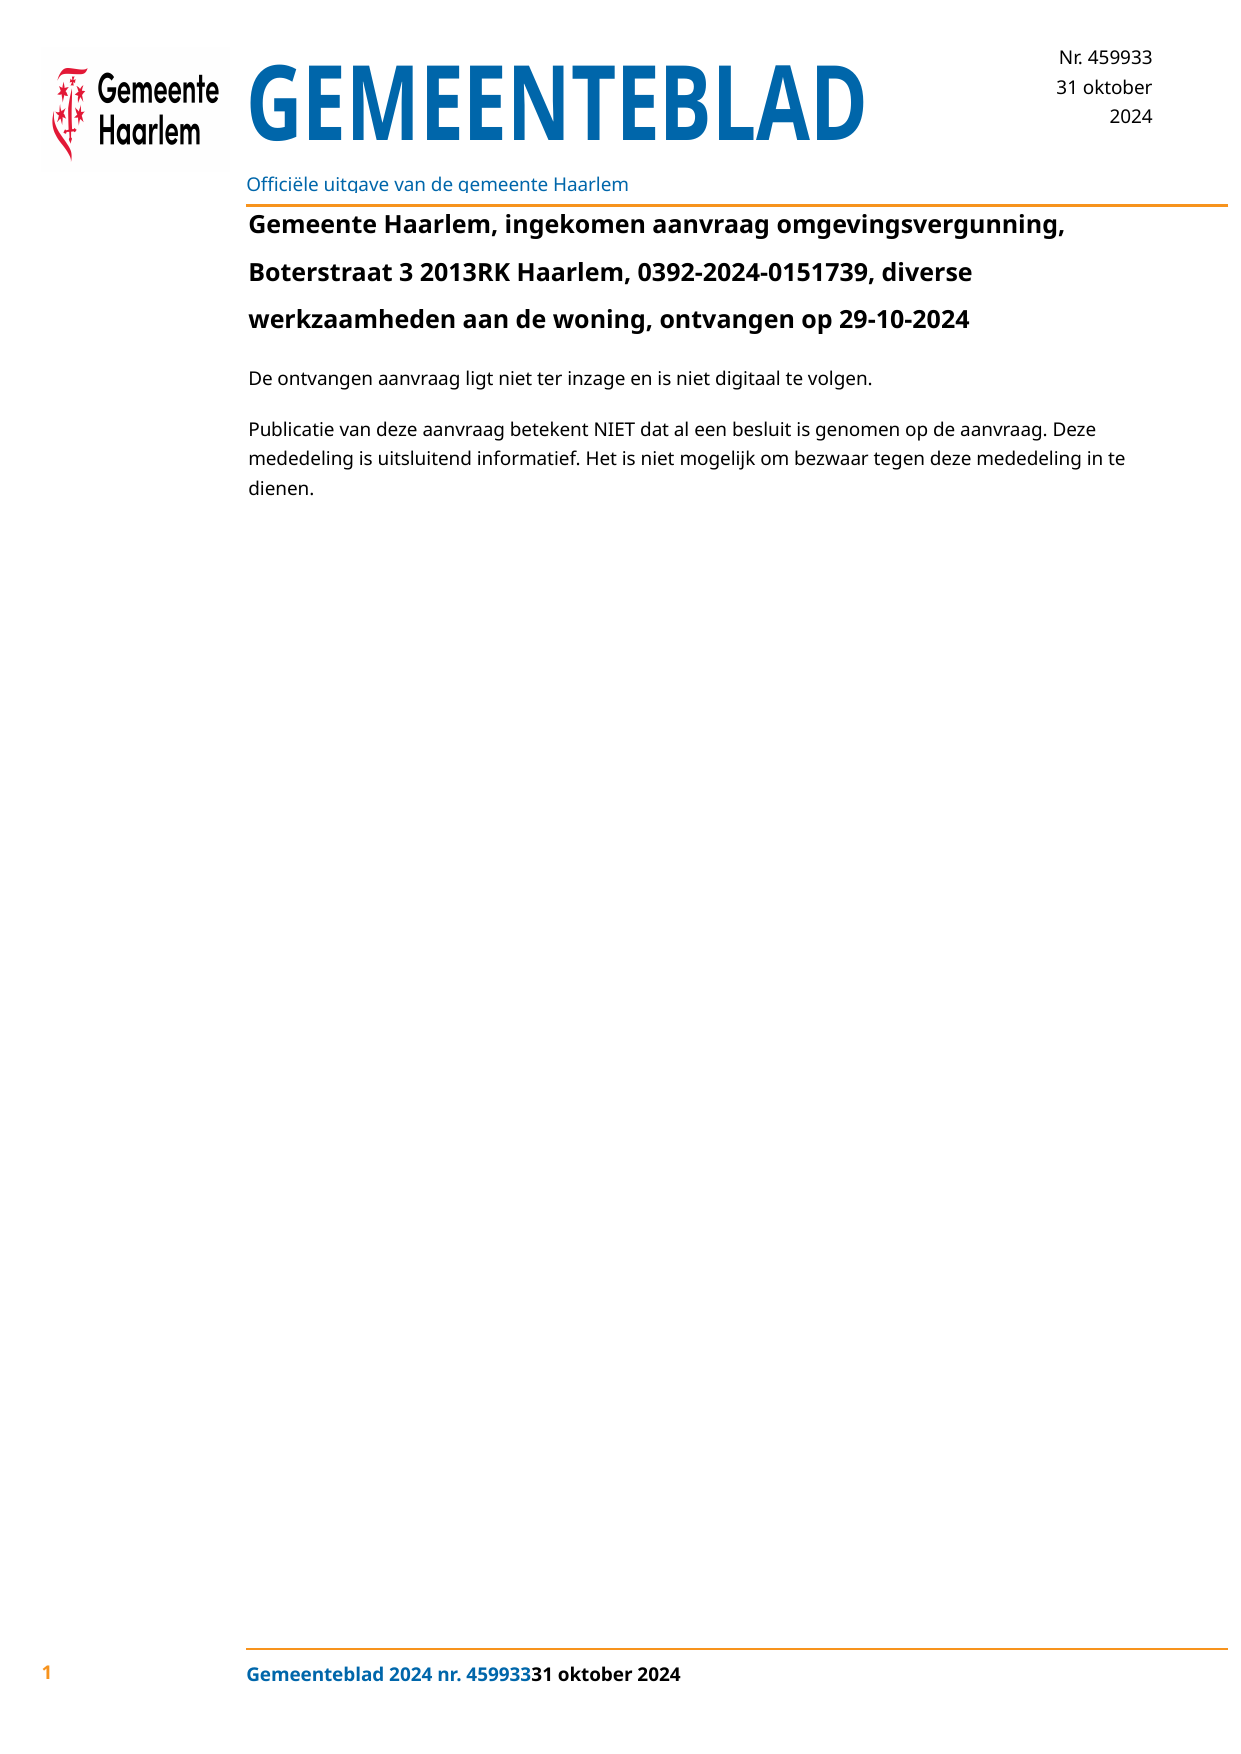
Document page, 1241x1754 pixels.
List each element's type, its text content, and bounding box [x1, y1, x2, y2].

text Gemeente Haarlem, ingekomen aanvraag omgevingsvergunning, Boterstraat 3 2013RK Haarlem, 0392-2024-0151739, diverse werkzaamheden aan de woning, ontvangen op 29-10-2024 [248, 207, 1152, 336]
text De ontvangen aanvraag ligt niet ter inzage en is niet digitaal te volgen. [248, 366, 1152, 391]
picture [41, 47, 231, 172]
text Publicatie van deze aanvraag betekent NIET dat al een besluit is genomen op de aanvraag. Deze mededeling is uitsluitend informatief. Het is niet mogelijk om bezwaar tegen deze mededeling in te dienen. [248, 416, 1152, 501]
